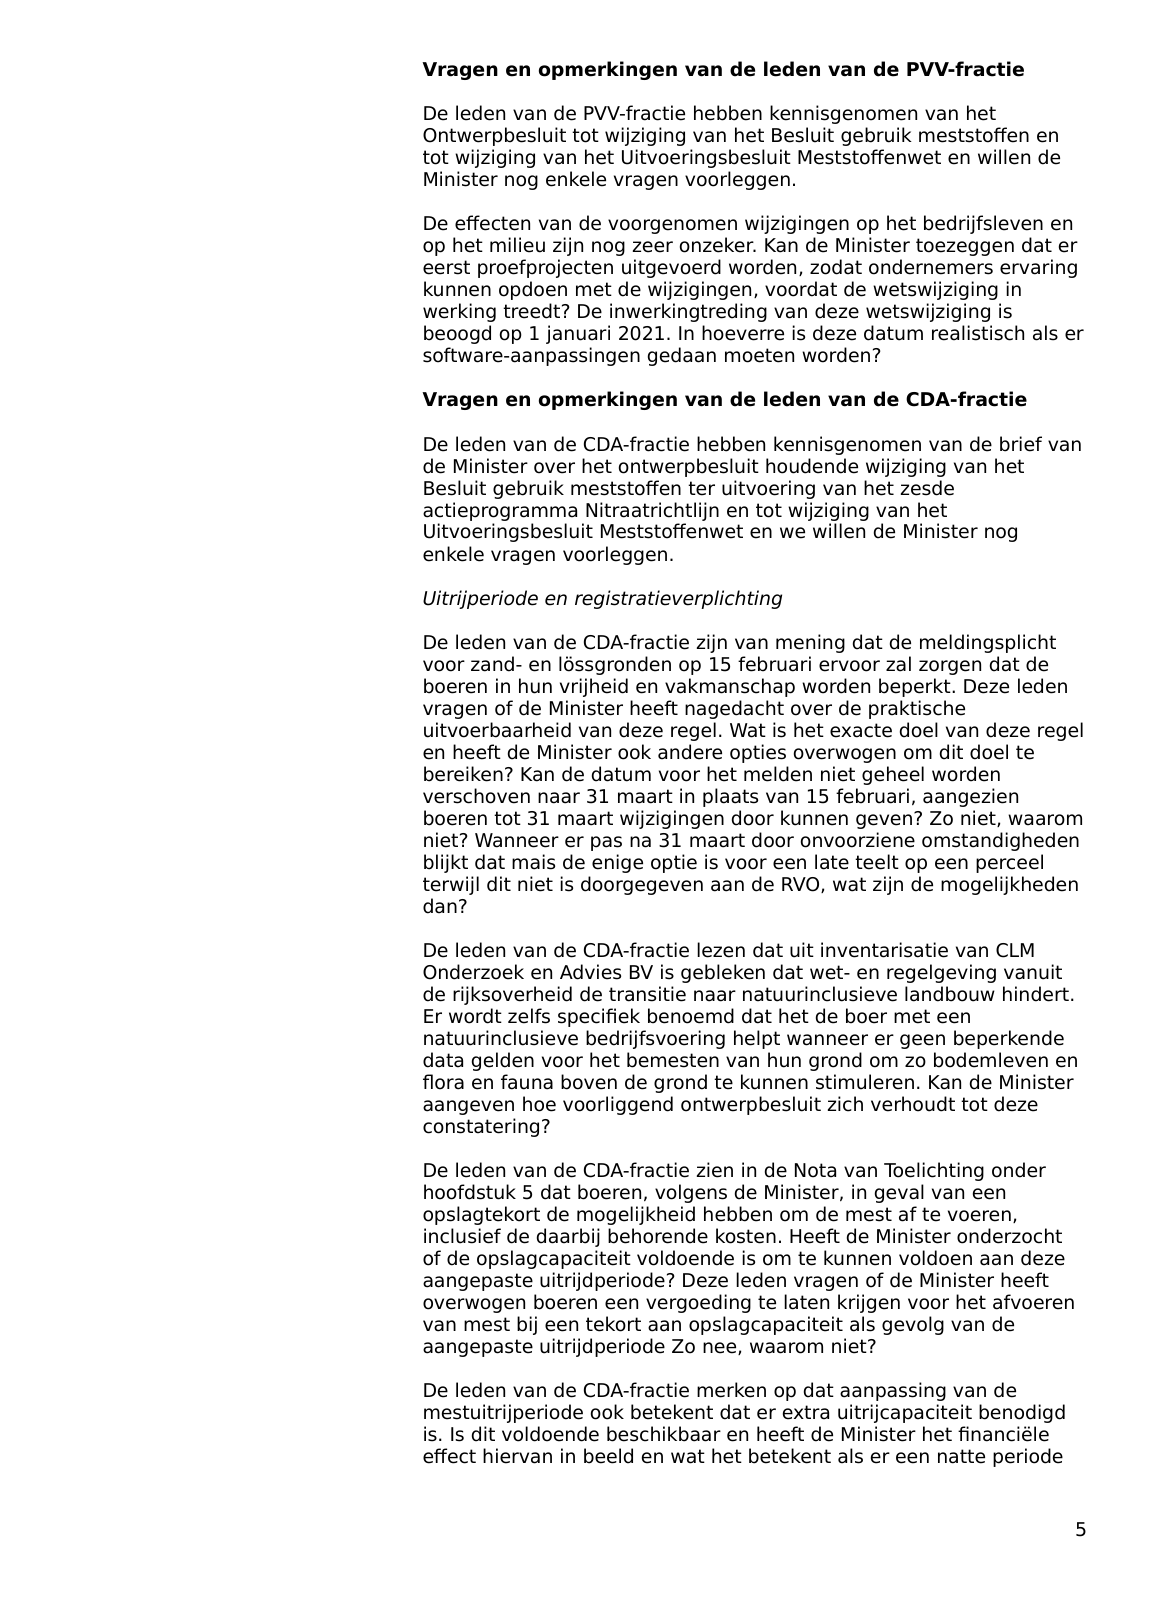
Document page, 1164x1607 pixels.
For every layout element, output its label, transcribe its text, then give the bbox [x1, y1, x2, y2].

text De leden van de CDA-fractie hebben kennisgenomen van de brief van de Minister over het ontwerpbesluit houdende wijziging van het Besluit gebruik meststoffen ter uitvoering van het zesde actieprogramma Nitraatrichtlijn en tot wijziging van het Uitvoeringsbesluit Meststoffenwet en we willen de Minister nog enkele vragen voorleggen. [422, 433, 1087, 565]
text De leden van de CDA-fractie lezen dat uit inventarisatie van CLM Onderzoek en Advies BV is gebleken dat wet- en regelgeving vanuit de rijksoverheid de transitie naar natuurinclusieve landbouw hindert. Er wordt zelfs specifiek benoemd dat het de boer met een natuurinclusieve bedrijfsvoering helpt wanneer er geen beperkende data gelden voor het bemesten van hun grond om zo bodemleven en flora en fauna boven de grond te kunnen stimuleren. Kan de Minister aangeven hoe voorliggend ontwerpbesluit zich verhoudt tot deze constatering? [422, 940, 1087, 1137]
subtitle Uitrijperiode en registratieverplichting [422, 588, 1087, 609]
text De leden van de CDA-fractie zien in de Nota van Toelichting onder hoofdstuk 5 dat boeren, volgens de Minister, in geval van een opslagtekort de mogelijkheid hebben om de mest af te voeren, inclusief de daarbij behorende kosten. Heeft de Minister onderzocht of de opslagcapaciteit voldoende is om te kunnen voldoen aan deze aangepaste uitrijdperiode? Deze leden vragen of de Minister heeft overwogen boeren een vergoeding te laten krijgen voor het afvoeren van mest bij een tekort aan opslagcapaciteit als gevolg van de aangepaste uitrijdperiode Zo nee, waarom niet? [422, 1160, 1087, 1357]
text De effecten van de voorgenomen wijzigingen op het bedrijfsleven en op het milieu zijn nog zeer onzeker. Kan de Minister toezeggen dat er eerst proefprojecten uitgevoerd worden, zodat ondernemers ervaring kunnen opdoen met de wijzigingen, voordat de wetswijziging in werking treedt? De inwerkingtreding van deze wetswijziging is beoogd op 1 januari 2021. In hoeverre is deze datum realistisch als er software-aanpassingen gedaan moeten worden? [422, 213, 1087, 367]
subtitle Vragen en opmerkingen van de leden van de CDA-fractie [422, 389, 1087, 411]
text De leden van de CDA-fractie zijn van mening dat de meldingsplicht voor zand- en lössgronden op 15 februari ervoor zal zorgen dat de boeren in hun vrijheid en vakmanschap worden beperkt. Deze leden vragen of de Minister heeft nagedacht over de praktische uitvoerbaarheid van deze regel. Wat is het exacte doel van deze regel en heeft de Minister ook andere opties overwogen om dit doel te bereiken? Kan de datum voor het melden niet geheel worden verschoven naar 31 maart in plaats van 15 februari, aangezien boeren tot 31 maart wijzigingen door kunnen geven? Zo niet, waarom niet? Wanneer er pas na 31 maart door onvoorziene omstandigheden blijkt dat mais de enige optie is voor een late teelt op een perceel terwijl dit niet is doorgegeven aan de RVO, wat zijn de mogelijkheden dan? [422, 632, 1087, 917]
text De leden van de CDA-fractie merken op dat aanpassing van de mestuitrijperiode ook betekent dat er extra uitrijcapaciteit benodigd is. Is dit voldoende beschikbaar en heeft de Minister het financiële effect hiervan in beeld en wat het betekent als er een natte periode [422, 1380, 1087, 1468]
text De leden van de PVV-fractie hebben kennisgenomen van het Ontwerpbesluit tot wijziging van het Besluit gebruik meststoffen en tot wijziging van het Uitvoeringsbesluit Meststoffenwet en willen de Minister nog enkele vragen voorleggen. [422, 103, 1087, 191]
subtitle Vragen en opmerkingen van de leden van de PVV-fractie [422, 59, 1087, 81]
